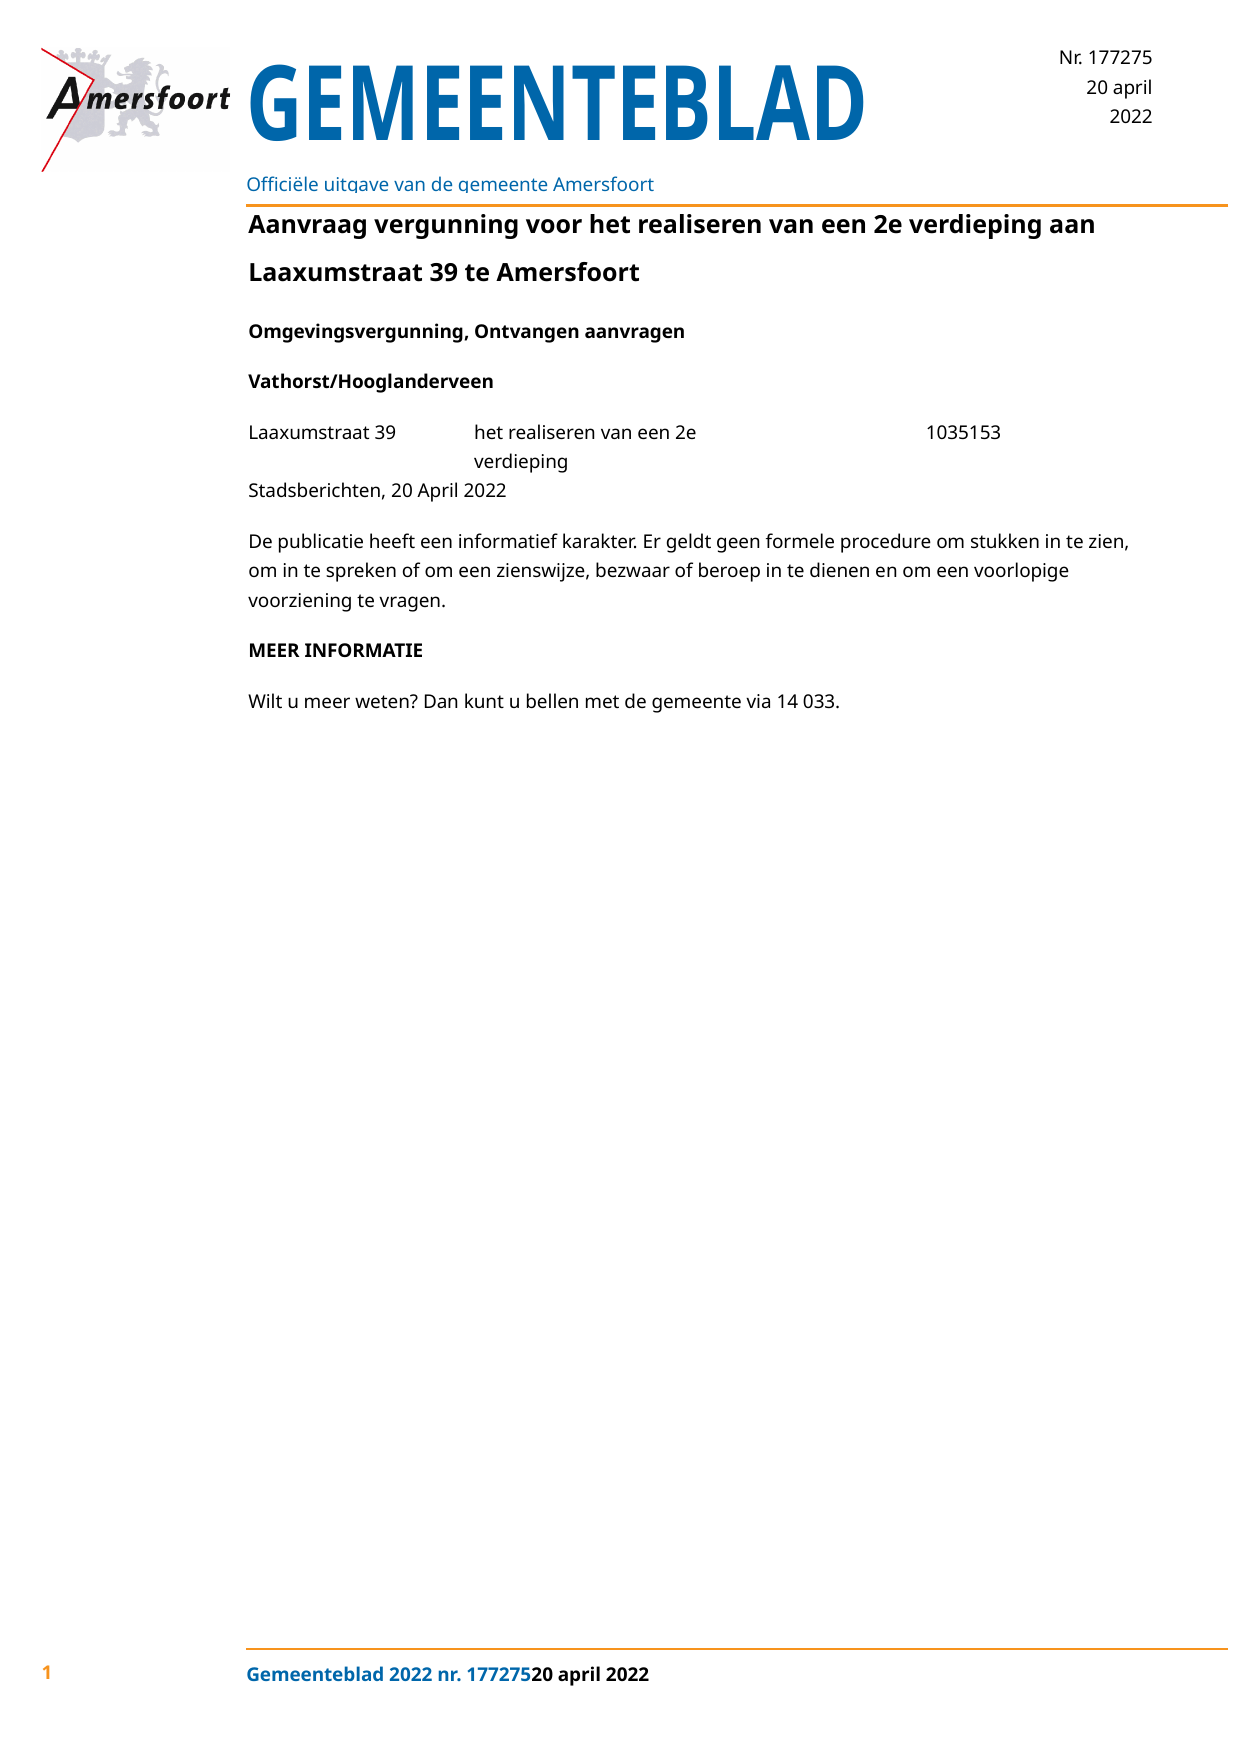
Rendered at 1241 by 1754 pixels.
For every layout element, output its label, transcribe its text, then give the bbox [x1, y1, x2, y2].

table_header [700, 419, 926, 474]
text De publicatie heeft een informatief karakter. Er geldt geen formele procedure om stukken in te zien, om in te spreken of om een zienswijze, bezwaar of beroep in te dienen en om een voorlopige voorziening te vragen. [248, 528, 1152, 613]
table_header 1035153 [926, 419, 1152, 474]
text Stadsberichten, 20 April 2022 [248, 477, 1152, 503]
text Aanvraag vergunning voor het realiseren van een 2e verdieping aan Laaxumstraat 39 te Amersfoort [248, 207, 1152, 288]
text MEER INFORMATIE [248, 637, 1152, 663]
picture [41, 47, 231, 172]
text Omgevingsvergunning, Ontvangen aanvragen [248, 318, 1152, 344]
text Vathorst/Hooglanderveen [248, 368, 1152, 394]
table_header Laaxumstraat 39 [248, 419, 474, 474]
text Wilt u meer weten? Dan kunt u bellen met de gemeente via 14 033. [248, 688, 1152, 713]
table_header het realiseren van een 2e verdieping [474, 419, 700, 474]
